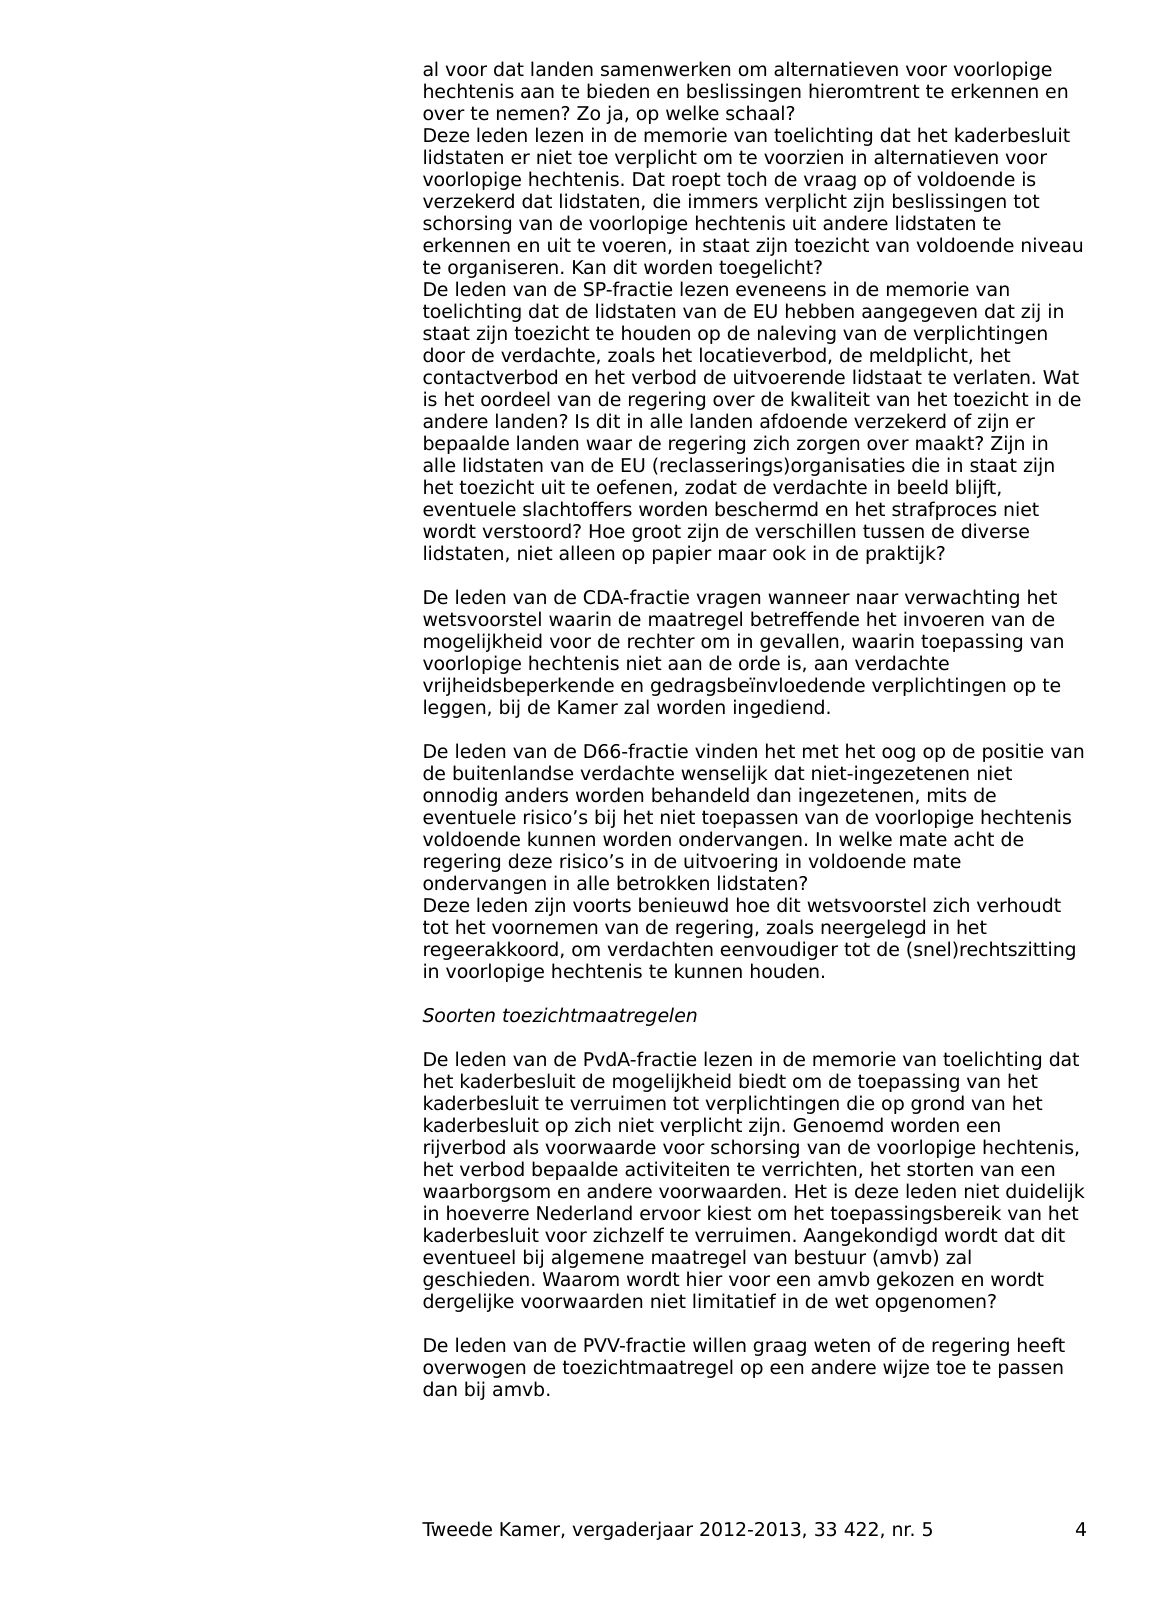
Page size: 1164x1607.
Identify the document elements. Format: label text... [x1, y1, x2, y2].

text De leden van de SP-fractie lezen eveneens in de memorie van toelichting dat de lidstaten van de EU hebben aangegeven dat zij in staat zijn toezicht te houden op de naleving van de verplichtingen door de verdachte, zoals het locatieverbod, de meldplicht, het contactverbod en het verbod de uitvoerende lidstaat te verlaten. Wat is het oordeel van de regering over de kwaliteit van het toezicht in de andere landen? Is dit in alle landen afdoende verzekerd of zijn er bepaalde landen waar de regering zich zorgen over maakt? Zijn in alle lidstaten van de EU (reclasserings)organisaties die in staat zijn het toezicht uit te oefenen, zodat de verdachte in beeld blijft, eventuele slachtoffers worden beschermd en het strafproces niet wordt verstoord? Hoe groot zijn de verschillen tussen de diverse lidstaten, niet alleen op papier maar ook in de praktijk? [422, 279, 1087, 564]
text De leden van de D66-fractie vinden het met het oog op de positie van de buitenlandse verdachte wenselijk dat niet-ingezetenen niet onnodig anders worden behandeld dan ingezetenen, mits de eventuele risico’s bij het niet toepassen van de voorlopige hechtenis voldoende kunnen worden ondervangen. In welke mate acht de regering deze risico’s in de uitvoering in voldoende mate ondervangen in alle betrokken lidstaten? [422, 741, 1087, 895]
text De leden van de PVV-fractie willen graag weten of de regering heeft overwogen de toezichtmaatregel op een andere wijze toe te passen dan bij amvb. [422, 1335, 1087, 1401]
text Deze leden lezen in de memorie van toelichting dat het kaderbesluit lidstaten er niet toe verplicht om te voorzien in alternatieven voor voorlopige hechtenis. Dat roept toch de vraag op of voldoende is verzekerd dat lidstaten, die immers verplicht zijn beslissingen tot schorsing van de voorlopige hechtenis uit andere lidstaten te erkennen en uit te voeren, in staat zijn toezicht van voldoende niveau te organiseren. Kan dit worden toegelicht? [422, 125, 1087, 279]
text Deze leden zijn voorts benieuwd hoe dit wetsvoorstel zich verhoudt tot het voornemen van de regering, zoals neergelegd in het regeerakkoord, om verdachten eenvoudiger tot de (snel)rechtszitting in voorlopige hechtenis te kunnen houden. [422, 895, 1087, 983]
text al voor dat landen samenwerken om alternatieven voor voorlopige hechtenis aan te bieden en beslissingen hieromtrent te erkennen en over te nemen? Zo ja, op welke schaal? [422, 59, 1087, 125]
text De leden van de CDA-fractie vragen wanneer naar verwachting het wetsvoorstel waarin de maatregel betreffende het invoeren van de mogelijkheid voor de rechter om in gevallen, waarin toepassing van voorlopige hechtenis niet aan de orde is, aan verdachte vrijheidsbeperkende en gedragsbeïnvloedende verplichtingen op te leggen, bij de Kamer zal worden ingediend. [422, 587, 1087, 719]
subtitle Soorten toezichtmaatregelen [422, 1005, 1087, 1027]
text De leden van de PvdA-fractie lezen in de memorie van toelichting dat het kaderbesluit de mogelijkheid biedt om de toepassing van het kaderbesluit te verruimen tot verplichtingen die op grond van het kaderbesluit op zich niet verplicht zijn. Genoemd worden een rijverbod als voorwaarde voor schorsing van de voorlopige hechtenis, het verbod bepaalde activiteiten te verrichten, het storten van een waarborgsom en andere voorwaarden. Het is deze leden niet duidelijk in hoeverre Nederland ervoor kiest om het toepassingsbereik van het kaderbesluit voor zichzelf te verruimen. Aangekondigd wordt dat dit eventueel bij algemene maatregel van bestuur (amvb) zal geschieden. Waarom wordt hier voor een amvb gekozen en wordt dergelijke voorwaarden niet limitatief in de wet opgenomen? [422, 1049, 1087, 1313]
